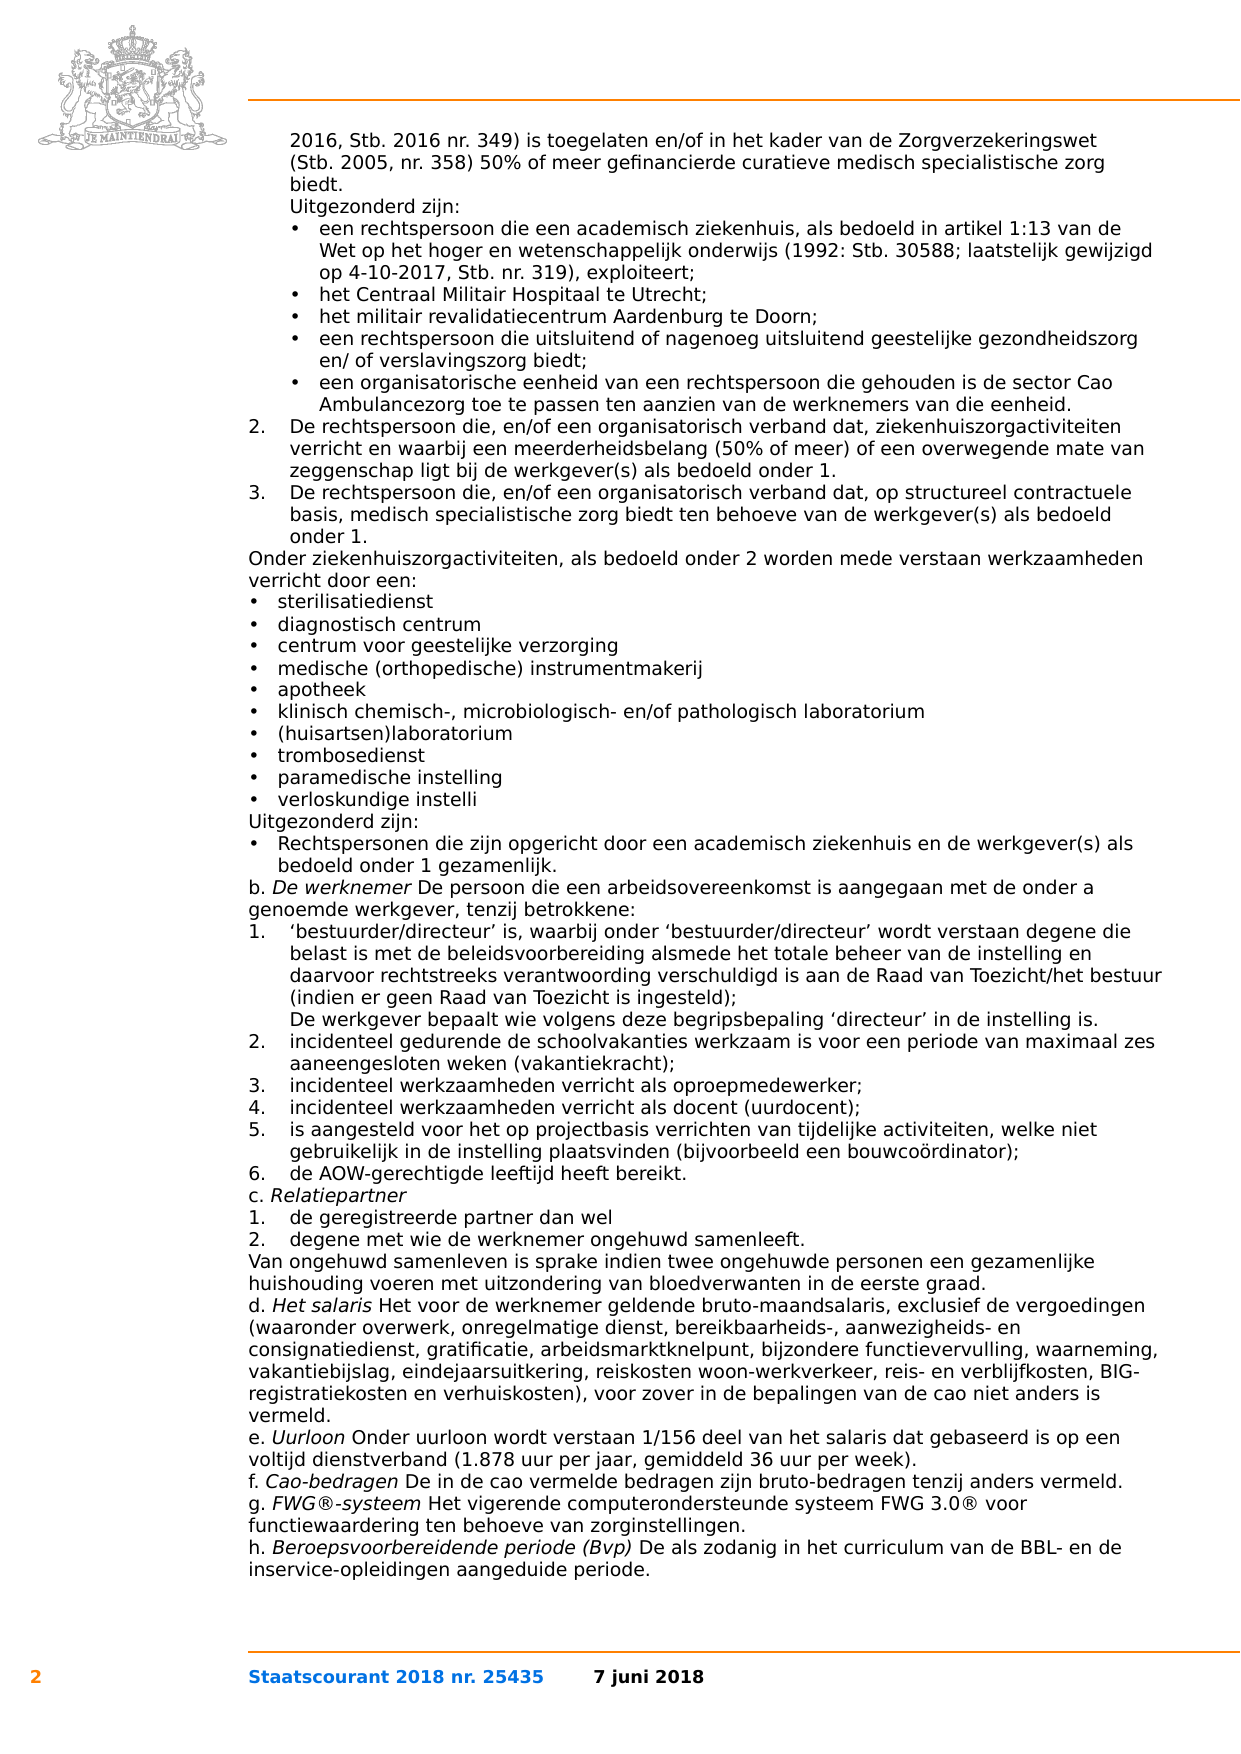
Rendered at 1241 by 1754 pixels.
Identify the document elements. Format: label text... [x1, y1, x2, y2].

text • diagnostisch centrum [248, 613, 1163, 635]
text • Rechtspersonen die zijn opgericht door een academisch ziekenhuis en de werkgever(s) als bedoeld onder 1 gezamenlijk. [248, 833, 1163, 877]
text 4. incidenteel werkzaamheden verricht als docent (uurdocent); [248, 1097, 1163, 1119]
text • (huisartsen)laboratorium [248, 723, 1163, 745]
text De werkgever bepaalt wie volgens deze begripsbepaling ‘directeur’ in de instelling is. [289, 1009, 1163, 1031]
text 2. incidenteel gedurende de schoolvakanties werkzaam is voor een periode van maximaal zes aaneengesloten weken (vakantiekracht); [248, 1031, 1163, 1075]
text 2. degene met wie de werknemer ongehuwd samenleeft. [248, 1229, 1163, 1251]
text b. De werknemer De persoon die een arbeidsovereenkomst is aangegaan met de onder a genoemde werkgever, tenzij betrokkene: [248, 877, 1163, 921]
text • paramedische instelling [248, 767, 1163, 789]
text 5. is aangesteld voor het op projectbasis verrichten van tijdelijke activiteiten, welke niet gebruikelijk in de instelling plaatsvinden (bijvoorbeeld een bouwcoördinator); [248, 1119, 1163, 1163]
text 2016, Stb. 2016 nr. 349) is toegelaten en/of in het kader van de Zorgverzekeringswet (Stb. 2005, nr. 358) 50% of meer gefinancierde curatieve medisch specialistische zorg biedt. [289, 130, 1163, 196]
text • het Centraal Militair Hospitaal te Utrecht; [289, 284, 1163, 306]
text 2. De rechtspersoon die, en/of een organisatorisch verband dat, ziekenhuiszorgactiviteiten verricht en waarbij een meerderheidsbelang (50% of meer) of een overwegende mate van zeggenschap ligt bij de werkgever(s) als bedoeld onder 1. [248, 416, 1163, 482]
text • sterilisatiedienst [248, 591, 1163, 613]
text • een rechtspersoon die een academisch ziekenhuis, als bedoeld in artikel 1:13 van de Wet op het hoger en wetenschappelijk onderwijs (1992: Stb. 30588; laatstelijk gewijzigd op 4-10-2017, Stb. nr. 319), exploiteert; [289, 218, 1163, 284]
text 1. ‘bestuurder/directeur’ is, waarbij onder ‘bestuurder/directeur’ wordt verstaan degene die belast is met de beleidsvoorbereiding alsmede het totale beheer van de instelling en daarvoor rechtstreeks verantwoording verschuldigd is aan de Raad van Toezicht/het bestuur (indien er geen Raad van Toezicht is ingesteld); [248, 921, 1163, 1009]
text h. Beroepsvoorbereidende periode (Bvp) De als zodanig in het curriculum van de BBL- en de inservice-opleidingen aangeduide periode. [248, 1537, 1163, 1581]
text Van ongehuwd samenleven is sprake indien twee ongehuwde personen een gezamenlijke huishouding voeren met uitzondering van bloedverwanten in de eerste graad. [248, 1251, 1163, 1295]
text • verloskundige instelli [248, 789, 1163, 811]
text • centrum voor geestelijke verzorging [248, 635, 1163, 657]
text • het militair revalidatiecentrum Aardenburg te Doorn; [289, 306, 1163, 328]
text Onder ziekenhuiszorgactiviteiten, als bedoeld onder 2 worden mede verstaan werkzaamheden verricht door een: [248, 547, 1163, 591]
text 1. de geregistreerde partner dan wel [248, 1207, 1163, 1229]
text • trombosedienst [248, 745, 1163, 767]
text • apotheek [248, 679, 1163, 701]
text d. Het salaris Het voor de werknemer geldende bruto-maandsalaris, exclusief de vergoedingen (waaronder overwerk, onregelmatige dienst, bereikbaarheids-, aanwezigheids- en consignatiedienst, gratificatie, arbeidsmarktknelpunt, bijzondere functievervulling, waarneming, vakantiebijslag, eindejaarsuitkering, reiskosten woon-werkverkeer, reis- en verblijfkosten, BIG-registratiekosten en verhuiskosten), voor zover in de bepalingen van de cao niet anders is vermeld. [248, 1295, 1163, 1427]
text Uitgezonderd zijn: [289, 196, 1163, 218]
picture [38, 25, 227, 150]
text • een rechtspersoon die uitsluitend of nagenoeg uitsluitend geestelijke gezondheidszorg en/ of verslavingszorg biedt; [289, 328, 1163, 372]
text e. Uurloon Onder uurloon wordt verstaan 1/156 deel van het salaris dat gebaseerd is op een voltijd dienstverband (1.878 uur per jaar, gemiddeld 36 uur per week). [248, 1427, 1163, 1471]
text Uitgezonderd zijn: [248, 811, 1163, 833]
text • een organisatorische eenheid van een rechtspersoon die gehouden is de sector Cao Ambulancezorg toe te passen ten aanzien van de werknemers van die eenheid. [289, 372, 1163, 416]
text f. Cao-bedragen De in de cao vermelde bedragen zijn bruto-bedragen tenzij anders vermeld. [248, 1471, 1163, 1493]
text • klinisch chemisch-, microbiologisch- en/of pathologisch laboratorium [248, 701, 1163, 723]
text g. FWG®-systeem Het vigerende computerondersteunde systeem FWG 3.0® voor functiewaardering ten behoeve van zorginstellingen. [248, 1493, 1163, 1537]
text 3. incidenteel werkzaamheden verricht als oproepmedewerker; [248, 1075, 1163, 1097]
text c. Relatiepartner [248, 1185, 1163, 1207]
text 6. de AOW-gerechtigde leeftijd heeft bereikt. [248, 1163, 1163, 1185]
text 3. De rechtspersoon die, en/of een organisatorisch verband dat, op structureel contractuele basis, medisch specialistische zorg biedt ten behoeve van de werkgever(s) als bedoeld onder 1. [248, 482, 1163, 547]
text • medische (orthopedische) instrumentmakerij [248, 657, 1163, 679]
